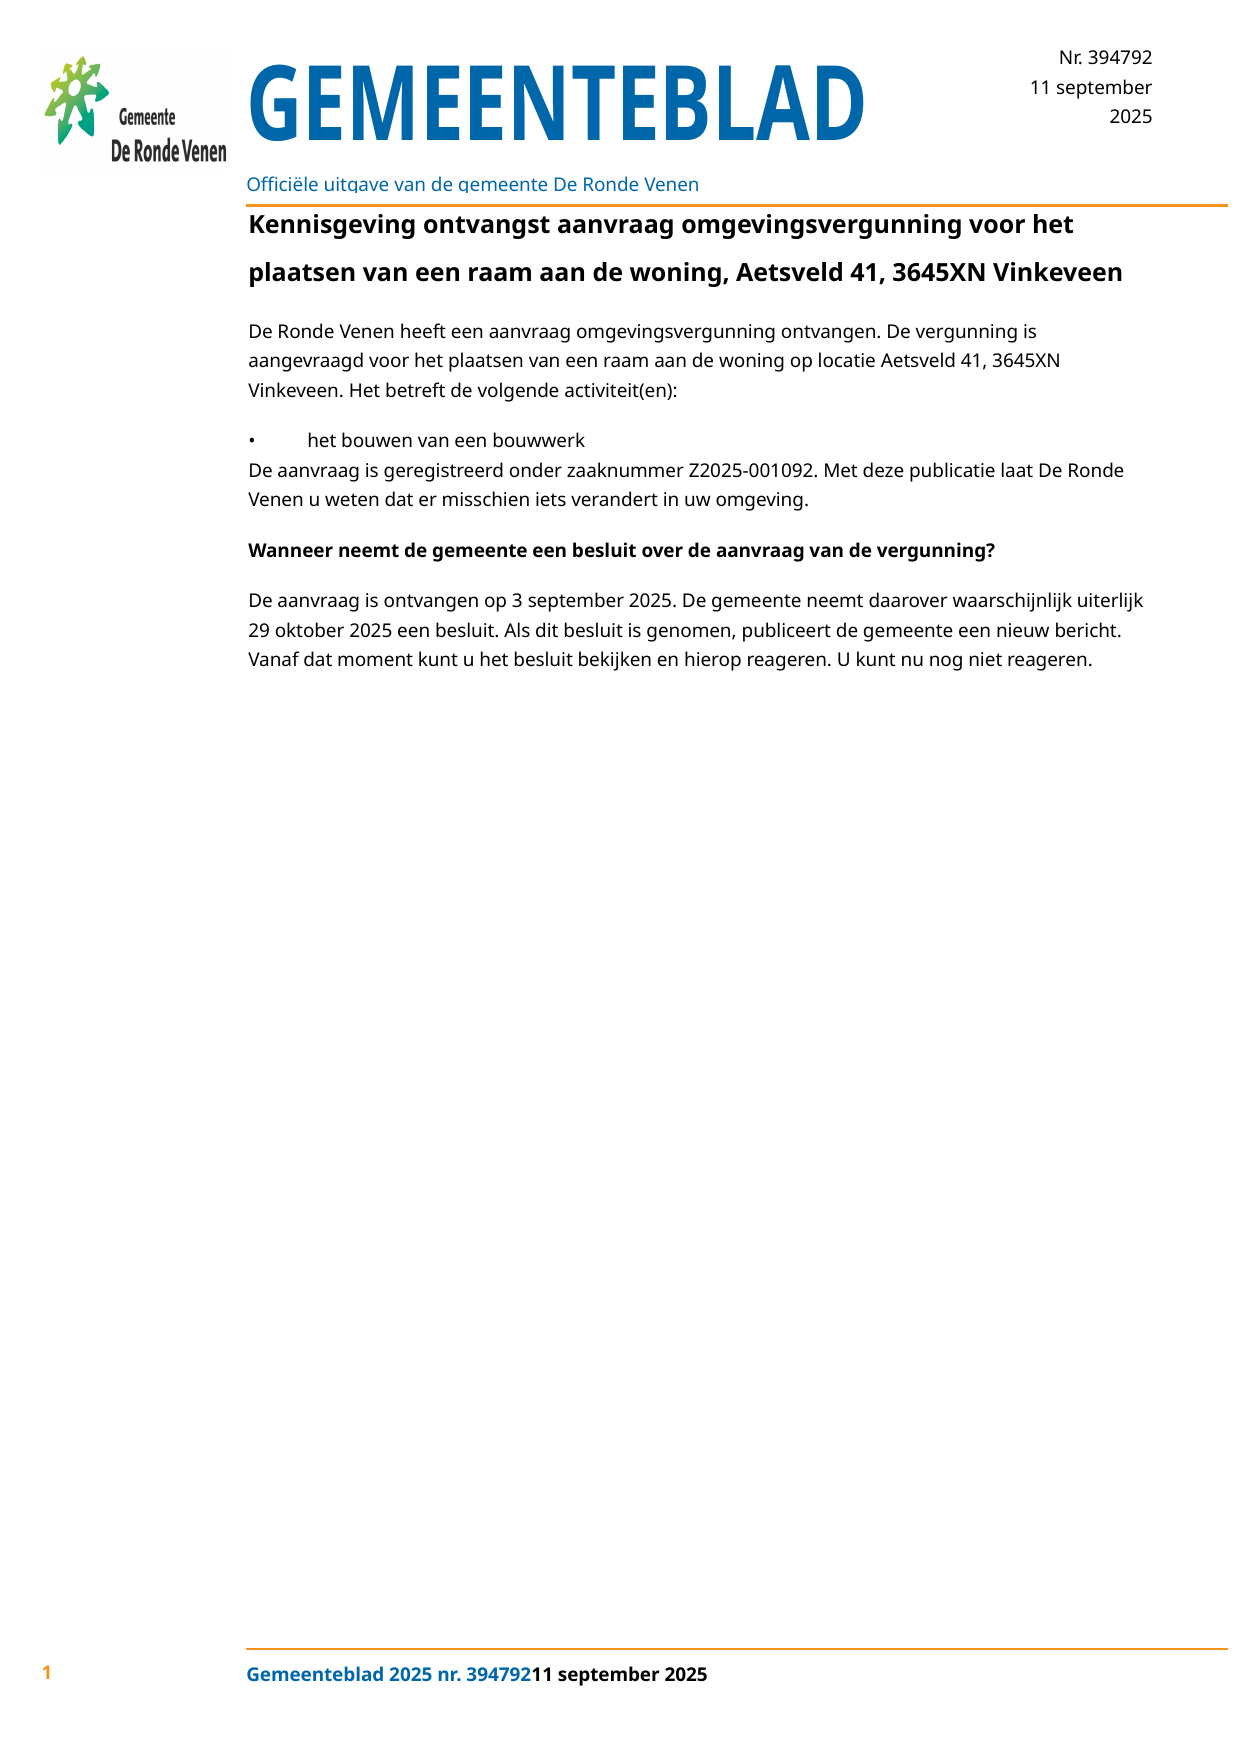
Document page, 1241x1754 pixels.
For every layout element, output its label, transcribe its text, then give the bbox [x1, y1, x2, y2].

picture [41, 47, 231, 172]
text De Ronde Venen heeft een aanvraag omgevingsvergunning ontvangen. De vergunning is aangevraagd voor het plaatsen van een raam aan de woning op locatie Aetsveld 41, 3645XN Vinkeveen. Het betreft de volgende activiteit(en): [248, 318, 1152, 403]
text Kennisgeving ontvangst aanvraag omgevingsvergunning voor het plaatsen van een raam aan de woning, Aetsveld 41, 3645XN Vinkeveen [248, 207, 1152, 288]
text De aanvraag is ontvangen op 3 september 2025. De gemeente neemt daarover waarschijnlijk uiterlijk 29 oktober 2025 een besluit. Als dit besluit is genomen, publiceert de gemeente een nieuw bericht. Vanaf dat moment kunt u het besluit bekijken en hierop reageren. U kunt nu nog niet reageren. [248, 587, 1152, 672]
list het bouwen van een bouwwerk [248, 427, 1152, 453]
text De aanvraag is geregistreerd onder zaaknummer Z2025-001092. Met deze publicatie laat De Ronde Venen u weten dat er misschien iets verandert in uw omgeving. [248, 457, 1152, 512]
text Wanneer neemt de gemeente een besluit over de aanvraag van de vergunning? [248, 537, 1152, 563]
